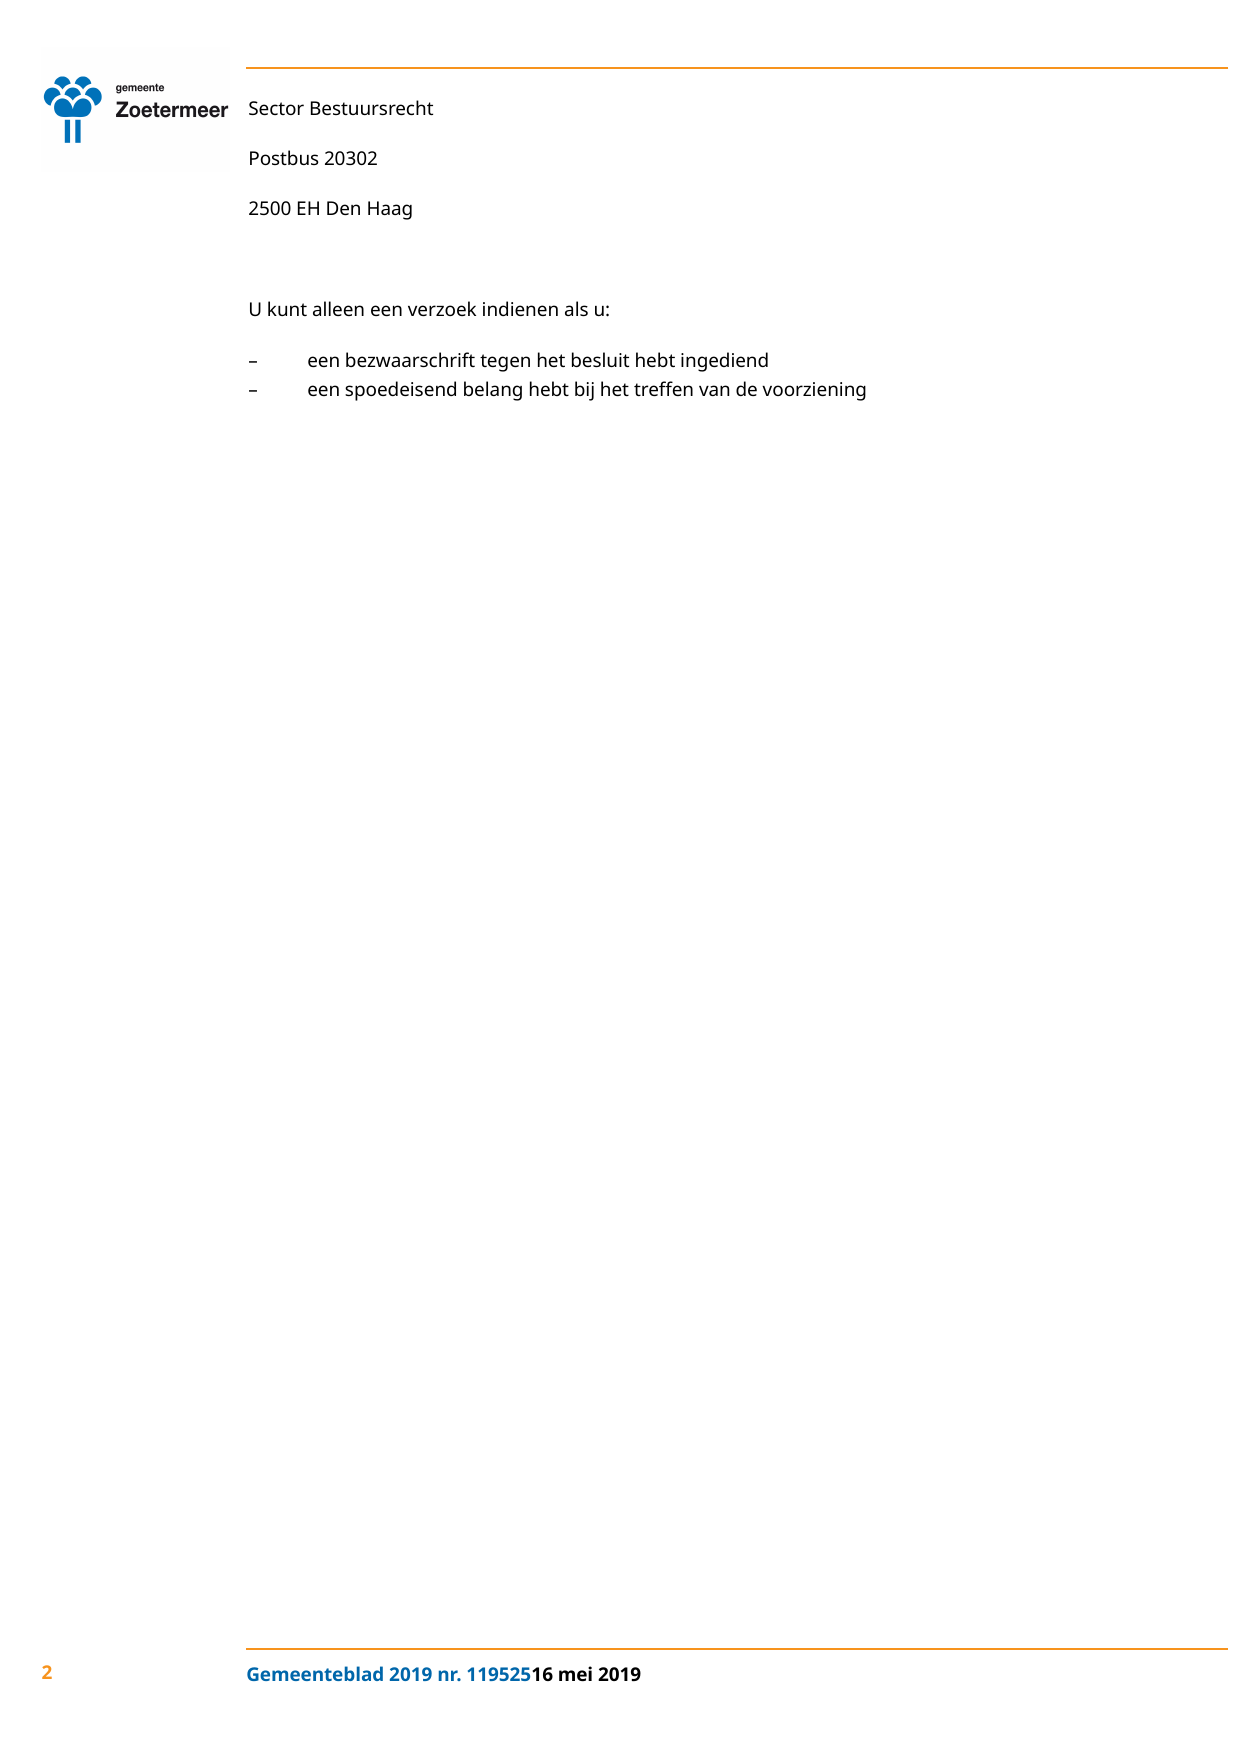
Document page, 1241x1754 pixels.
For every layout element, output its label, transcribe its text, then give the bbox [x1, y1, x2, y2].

picture [41, 47, 231, 172]
list een spoedeisend belang hebt bij het treffen van de voorziening [248, 376, 1152, 402]
text Sector Bestuursrecht [248, 95, 1152, 121]
text U kunt alleen een verzoek indienen als u: [248, 296, 1152, 322]
text 2500 EH Den Haag [248, 196, 1152, 221]
text Postbus 20302 [248, 145, 1152, 171]
list een bezwaarschrift tegen het besluit hebt ingediend [248, 347, 1152, 373]
